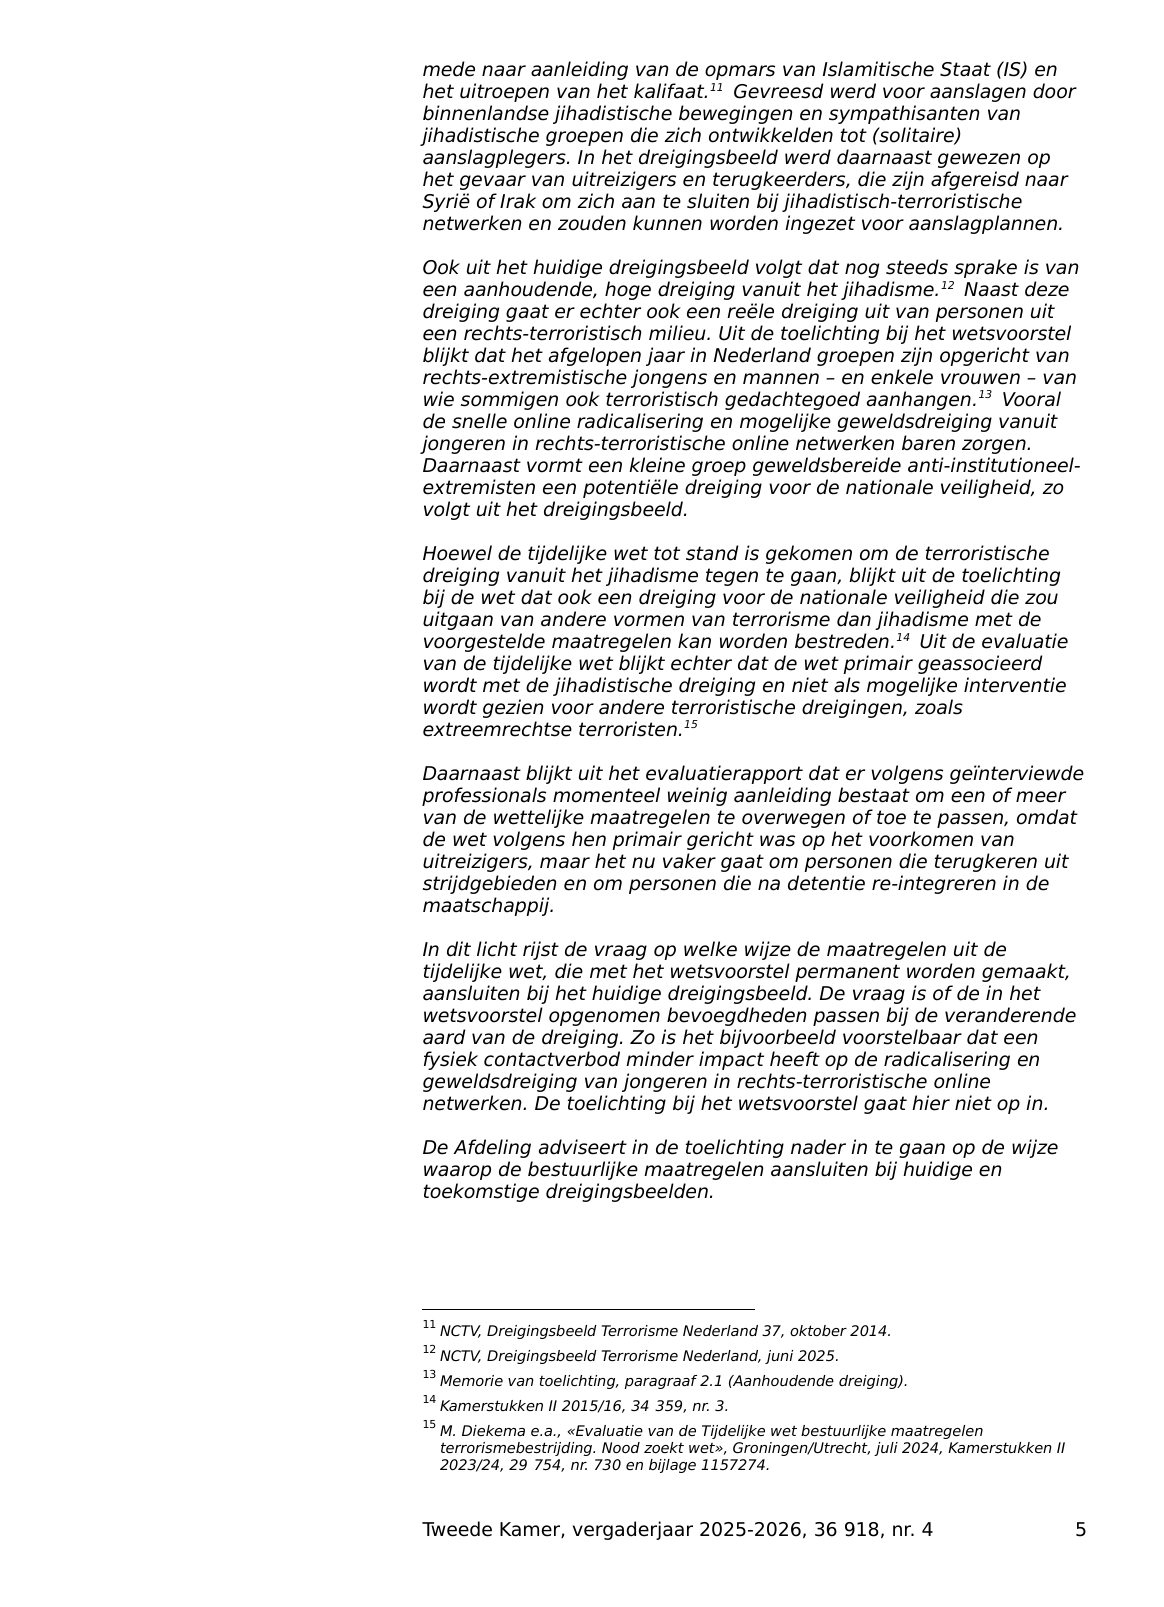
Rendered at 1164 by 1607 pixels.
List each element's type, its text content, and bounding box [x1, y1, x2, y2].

text NCTV, Dreigingsbeeld Terrorisme Nederland 37, oktober 2014. [422, 1318, 1087, 1341]
text Kamerstukken II 2015/16, 34 359, nr. 3. [422, 1393, 1087, 1416]
text Memorie van toelichting, paragraaf 2.1 (Aanhoudende dreiging). [422, 1368, 1087, 1391]
text De Afdeling adviseert in de toelichting nader in te gaan op de wijze waarop de bestuurlijke maatregelen aansluiten bij huidige en toekomstige dreigingsbeelden. [422, 1137, 1087, 1203]
text mede naar aanleiding van de opmars van Islamitische Staat (IS) en het uitroepen van het kalifaat. Gevreesd werd voor aanslagen door binnenlandse jihadistische bewegingen en sympathisanten van jihadistische groepen die zich ontwikkelden tot (solitaire) aanslagplegers. In het dreigingsbeeld werd daarnaast gewezen op het gevaar van uitreizigers en terugkeerders, die zijn afgereisd naar Syrië of Irak om zich aan te sluiten bij jihadistisch-terroristische netwerken en zouden kunnen worden ingezet voor aanslagplannen. [422, 59, 1087, 235]
text Ook uit het huidige dreigingsbeeld volgt dat nog steeds sprake is van een aanhoudende, hoge dreiging vanuit het jihadisme. Naast deze dreiging gaat er echter ook een reële dreiging uit van personen uit een rechts-terroristisch milieu. Uit de toelichting bij het wetsvoorstel blijkt dat het afgelopen jaar in Nederland groepen zijn opgericht van rechts-extremistische jongens en mannen – en enkele vrouwen – van wie sommigen ook terroristisch gedachtegoed aanhangen. Vooral de snelle online radicalisering en mogelijke geweldsdreiging vanuit jongeren in rechts-terroristische online netwerken baren zorgen. Daarnaast vormt een kleine groep geweldsbereide anti-institutioneel-extremisten een potentiële dreiging voor de nationale veiligheid, zo volgt uit het dreigingsbeeld. [422, 257, 1087, 521]
text Daarnaast blijkt uit het evaluatierapport dat er volgens geïnterviewde professionals momenteel weinig aanleiding bestaat om een of meer van de wettelijke maatregelen te overwegen of toe te passen, omdat de wet volgens hen primair gericht was op het voorkomen van uitreizigers, maar het nu vaker gaat om personen die terugkeren uit strijdgebieden en om personen die na detentie re-integreren in de maatschappij. [422, 763, 1087, 917]
text M. Diekema e.a., «Evaluatie van de Tijdelijke wet bestuurlijke maatregelen terrorismebestrijding. Nood zoekt wet», Groningen/Utrecht, juli 2024, Kamerstukken II 2023/24, 29 754, nr. 730 en bijlage 1157274. [422, 1418, 1087, 1474]
text Hoewel de tijdelijke wet tot stand is gekomen om de terroristische dreiging vanuit het jihadisme tegen te gaan, blijkt uit de toelichting bij de wet dat ook een dreiging voor de nationale veiligheid die zou uitgaan van andere vormen van terrorisme dan jihadisme met de voorgestelde maatregelen kan worden bestreden. Uit de evaluatie van de tijdelijke wet blijkt echter dat de wet primair geassocieerd wordt met de jihadistische dreiging en niet als mogelijke interventie wordt gezien voor andere terroristische dreigingen, zoals extreemrechtse terroristen. [422, 543, 1087, 741]
text In dit licht rijst de vraag op welke wijze de maatregelen uit de tijdelijke wet, die met het wetsvoorstel permanent worden gemaakt, aansluiten bij het huidige dreigingsbeeld. De vraag is of de in het wetsvoorstel opgenomen bevoegdheden passen bij de veranderende aard van de dreiging. Zo is het bijvoorbeeld voorstelbaar dat een fysiek contactverbod minder impact heeft op de radicalisering en geweldsdreiging van jongeren in rechts-terroristische online netwerken. De toelichting bij het wetsvoorstel gaat hier niet op in. [422, 939, 1087, 1115]
text NCTV, Dreigingsbeeld Terrorisme Nederland, juni 2025. [422, 1343, 1087, 1366]
